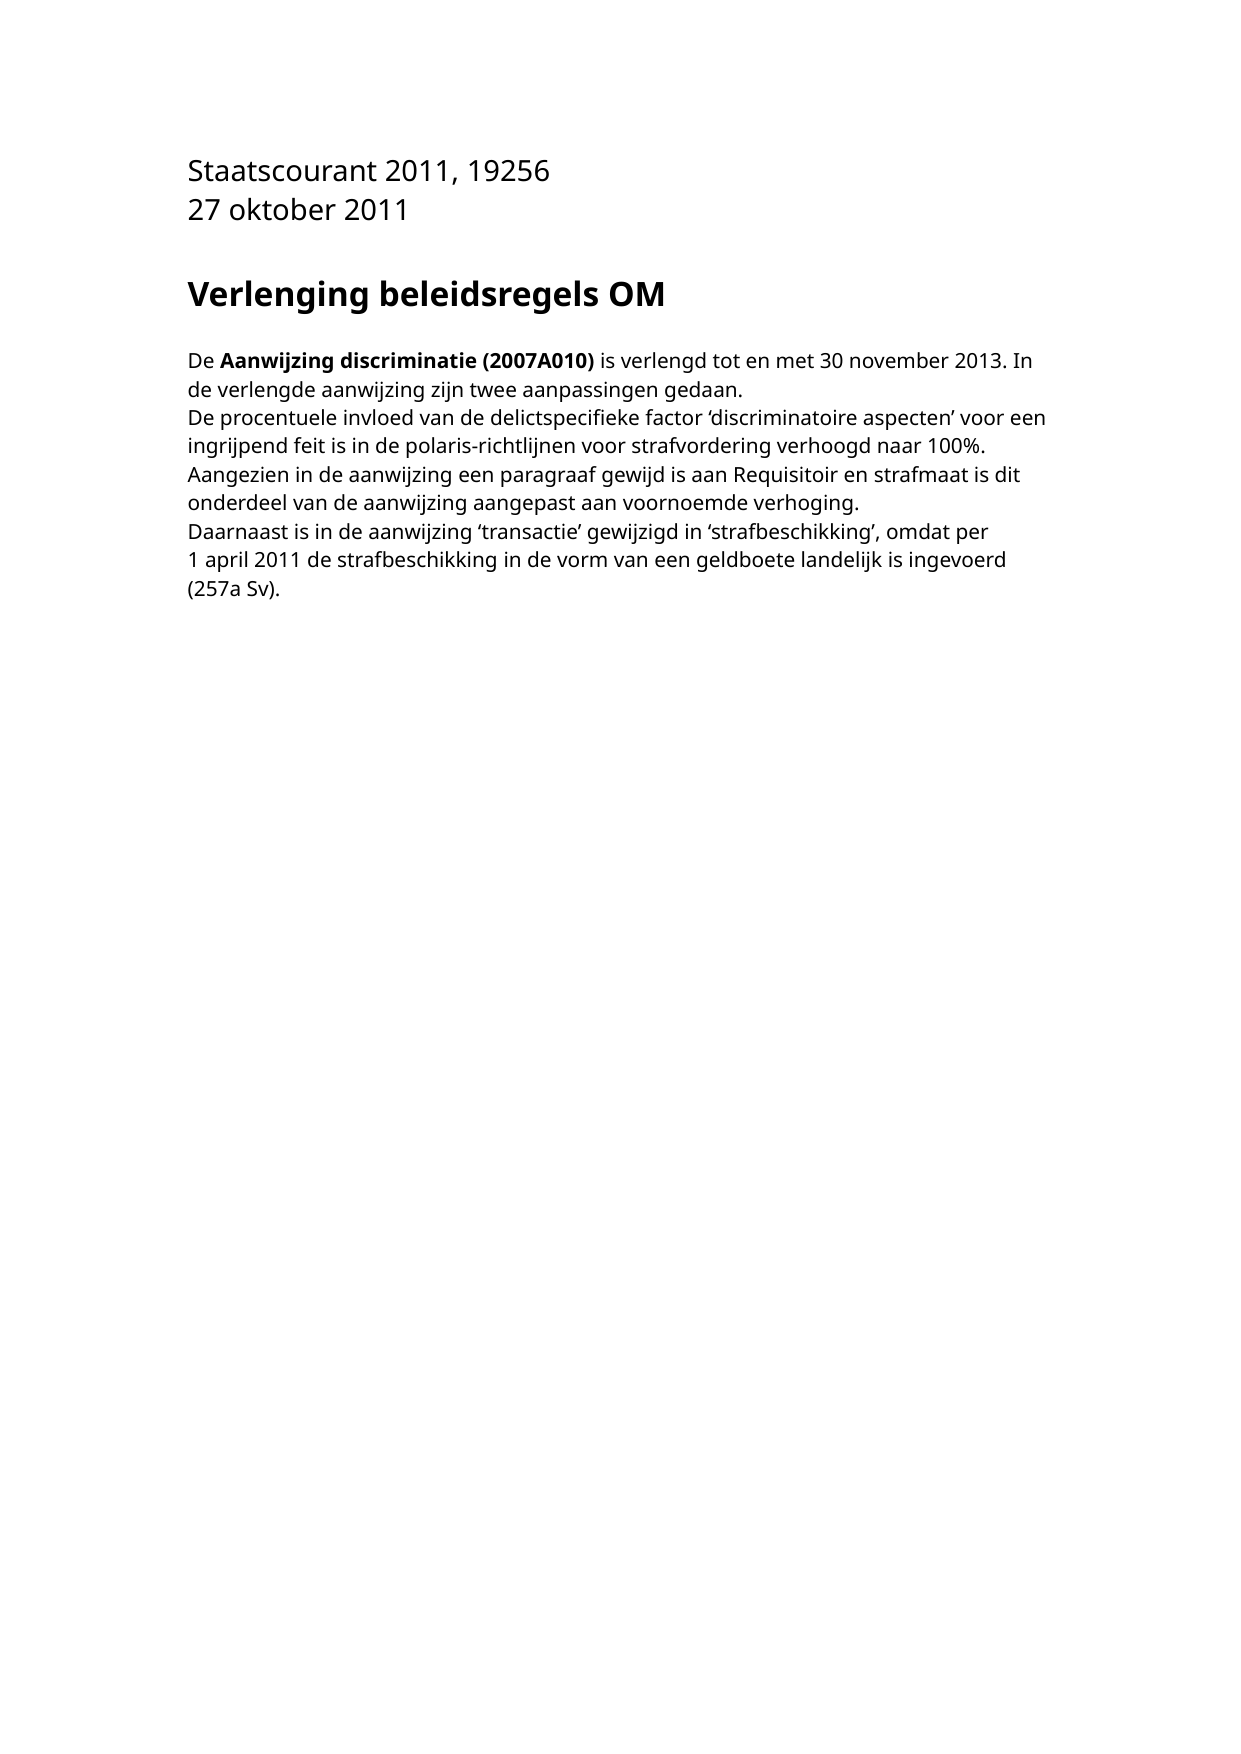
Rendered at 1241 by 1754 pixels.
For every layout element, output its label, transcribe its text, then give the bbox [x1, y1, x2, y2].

text De procentuele invloed van de delictspecifieke factor ‘discriminatoire aspecten’ voor een ingrijpend feit is in de polaris-richtlijnen voor strafvordering verhoogd naar 100%. Aangezien in de aanwijzing een paragraaf gewijd is aan Requisitoir en strafmaat is dit onderdeel van de aanwijzing aangepast aan voornoemde verhoging. [187, 403, 1053, 517]
text Staatscourant 2011, 19256 [187, 150, 1053, 190]
text De Aanwijzing discriminatie (2007A010) is verlengd tot en met 30 november 2013. In de verlengde aanwijzing zijn twee aanpassingen gedaan. [187, 346, 1053, 403]
text Daarnaast is in de aanwijzing ‘transactie’ gewijzigd in ‘strafbeschikking’, omdat per 1 april 2011 de strafbeschikking in de vorm van een geldboete landelijk is ingevoerd (257a Sv). [187, 517, 1053, 602]
text 27 oktober 2011 [187, 190, 1053, 229]
subtitle Verlenging beleidsregels OM [187, 271, 1053, 316]
